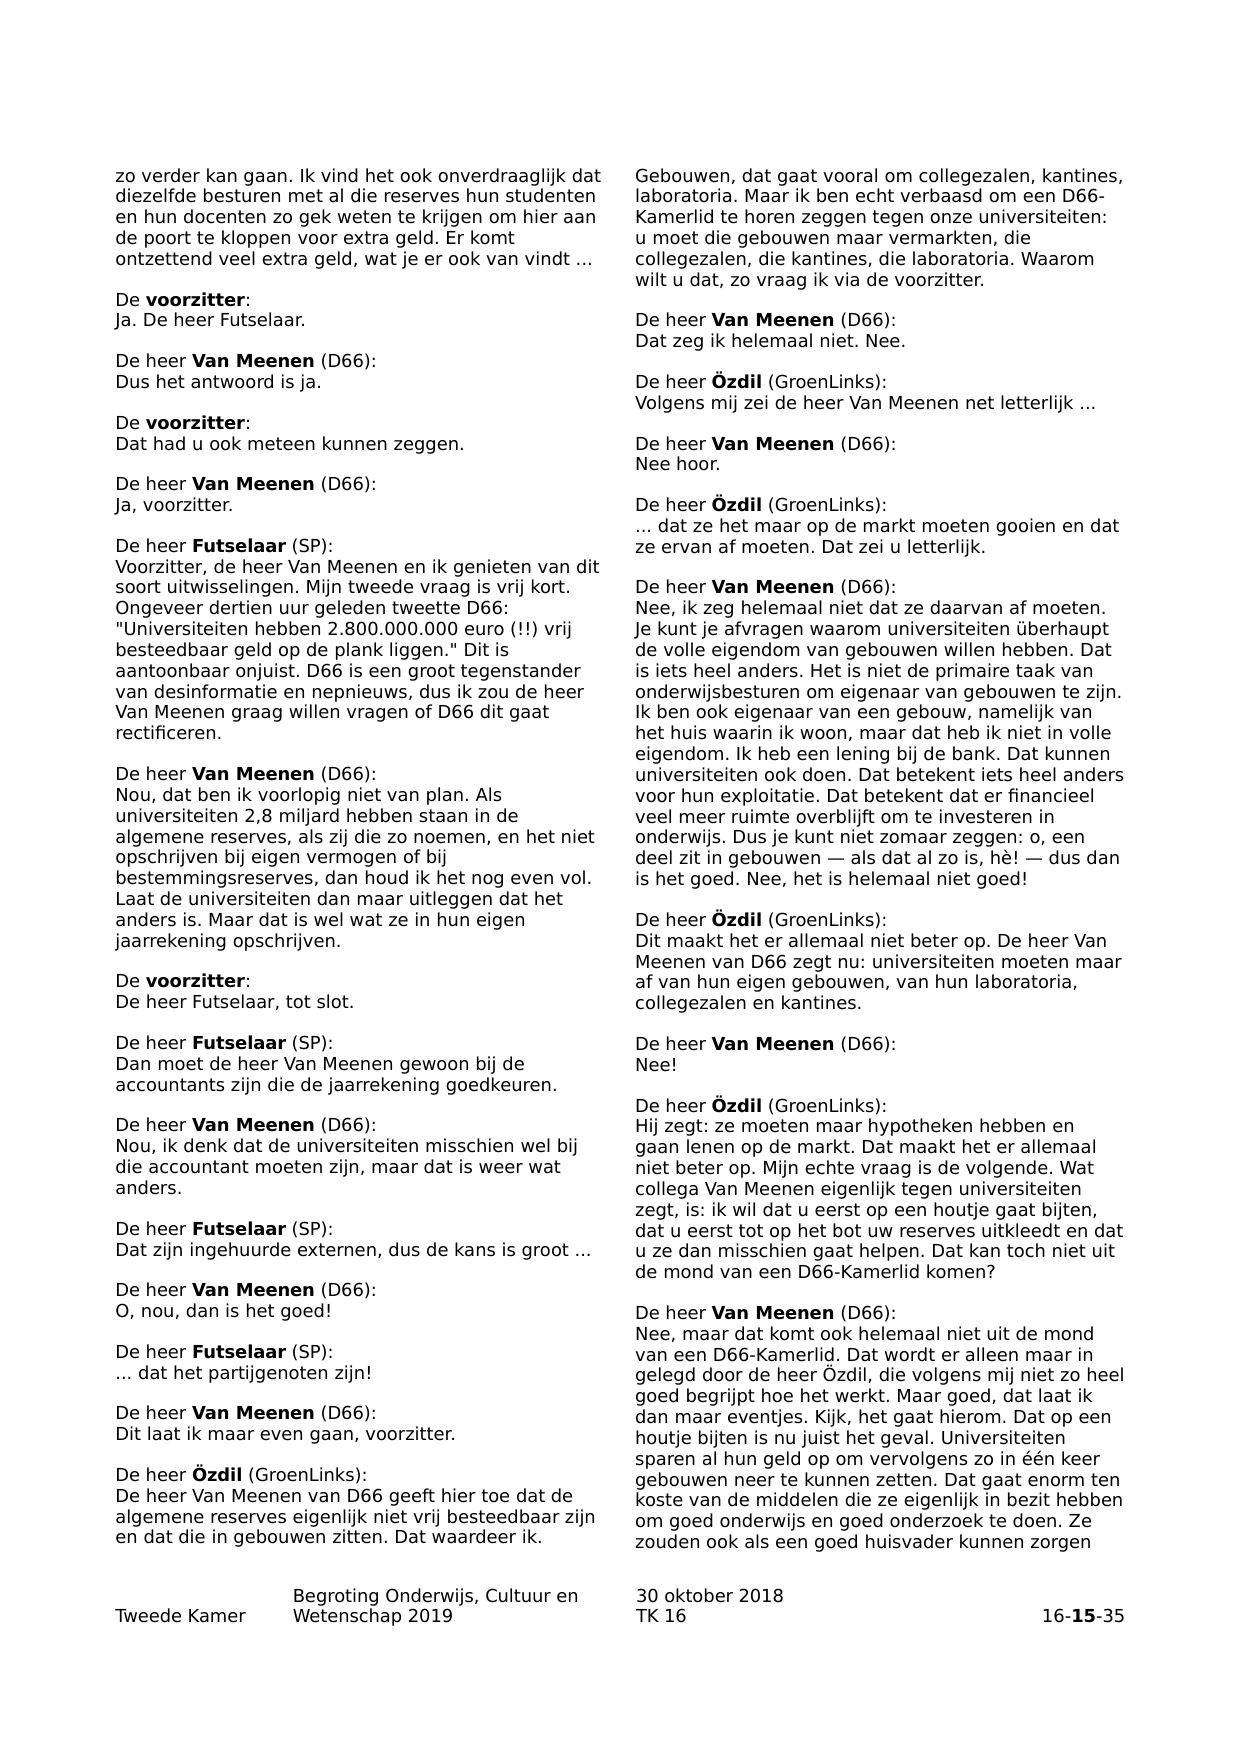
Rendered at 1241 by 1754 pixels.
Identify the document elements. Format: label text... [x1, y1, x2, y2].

text De voorzitter: [115, 413, 605, 433]
text De heer Van Meenen (D66): [115, 764, 605, 785]
text Dit maakt het er allemaal niet beter op. De heer Van Meenen van D66 zegt nu: universiteiten moeten maar af van hun eigen gebouwen, van hun laboratoria, collegezalen en kantines. [635, 931, 1125, 1014]
text De heer Özdil (GroenLinks): [115, 1465, 605, 1486]
text Nee hoor. [635, 454, 1125, 475]
text De heer Futselaar (SP): [115, 1218, 605, 1239]
text Dan moet de heer Van Meenen gewoon bij de accountants zijn die de jaarrekening goedkeuren. [115, 1054, 605, 1095]
text Volgens mij zei de heer Van Meenen net letterlijk ... [635, 393, 1125, 413]
text zo verder kan gaan. Ik vind het ook onverdraaglijk dat diezelfde besturen met al die reserves hun studenten en hun docenten zo gek weten te krijgen om hier aan de poort te kloppen voor extra geld. Er komt ontzettend veel extra geld, wat je er ook van vindt ... [115, 165, 605, 269]
text Dat had u ook meteen kunnen zeggen. [115, 433, 605, 454]
text De voorzitter: [115, 289, 605, 310]
text De heer Van Meenen (D66): [115, 1280, 605, 1301]
text Nee! [635, 1054, 1125, 1075]
text Nee, ik zeg helemaal niet dat ze daarvan af moeten. Je kunt je afvragen waarom universiteiten überhaupt de volle eigendom van gebouwen willen hebben. Dat is iets heel anders. Het is niet de primaire taak van onderwijsbesturen om eigenaar van gebouwen te zijn. Ik ben ook eigenaar van een gebouw, namelijk van het huis waarin ik woon, maar dat heb ik niet in volle eigendom. Ik heb een lening bij de bank. Dat kunnen universiteiten ook doen. Dat betekent iets heel anders voor hun exploitatie. Dat betekent dat er financieel veel meer ruimte overblijft om te investeren in onderwijs. Dus je kunt niet zomaar zeggen: o, een deel zit in gebouwen — als dat al zo is, hè! — dus dan is het goed. Nee, het is helemaal niet goed! [635, 598, 1125, 890]
text De heer Özdil (GroenLinks): [635, 372, 1125, 393]
text De voorzitter: [115, 971, 605, 992]
text Hij zegt: ze moeten maar hypotheken hebben en gaan lenen op de markt. Dat maakt het er allemaal niet beter op. Mijn echte vraag is de volgende. Wat collega Van Meenen eigenlijk tegen universiteiten zegt, is: ik wil dat u eerst op een houtje gaat bijten, dat u eerst tot op het bot uw reserves uitkleedt en dat u ze dan misschien gaat helpen. Dat kan toch niet uit de mond van een D66-Kamerlid komen? [635, 1116, 1125, 1283]
text Dat zeg ik helemaal niet. Nee. [635, 331, 1125, 352]
text Dat zijn ingehuurde externen, dus de kans is groot ... [115, 1239, 605, 1260]
text De heer Van Meenen (D66): [115, 351, 605, 372]
text De heer Özdil (GroenLinks): [635, 495, 1125, 516]
text Nee, maar dat komt ook helemaal niet uit de mond van een D66-Kamerlid. Dat wordt er alleen maar in gelegd door de heer Özdil, die volgens mij niet zo heel goed begrijpt hoe het werkt. Maar goed, dat laat ik dan maar eventjes. Kijk, het gaat hierom. Dat op een houtje bijten is nu juist het geval. Universiteiten sparen al hun geld op om vervolgens zo in één keer gebouwen neer te kunnen zetten. Dat gaat enorm ten koste van de middelen die ze eigenlijk in bezit hebben om goed onderwijs en goed onderzoek te doen. Ze zouden ook als een goed huisvader kunnen zorgen [635, 1323, 1125, 1553]
text Dus het antwoord is ja. [115, 372, 605, 393]
text Nou, ik denk dat de universiteiten misschien wel bij die accountant moeten zijn, maar dat is weer wat anders. [115, 1136, 605, 1198]
text Gebouwen, dat gaat vooral om collegezalen, kantines, laboratoria. Maar ik ben echt verbaasd om een D66-Kamerlid te horen zeggen tegen onze universiteiten: u moet die gebouwen maar vermarkten, die collegezalen, die kantines, die laboratoria. Waarom wilt u dat, zo vraag ik via de voorzitter. [635, 165, 1125, 290]
text De heer Futselaar (SP): [115, 1033, 605, 1054]
text De heer Özdil (GroenLinks): [635, 910, 1125, 931]
text De heer Van Meenen (D66): [635, 310, 1125, 331]
text Ja. De heer Futselaar. [115, 310, 605, 331]
text De heer Van Meenen (D66): [635, 1034, 1125, 1054]
text De heer Van Meenen (D66): [115, 1115, 605, 1136]
text Nou, dat ben ik voorlopig niet van plan. Als universiteiten 2,8 miljard hebben staan in de algemene reserves, als zij die zo noemen, en het niet opschrijven bij eigen vermogen of bij bestemmingsreserves, dan houd ik het nog even vol. Laat de universiteiten dan maar uitleggen dat het anders is. Maar dat is wel wat ze in hun eigen jaarrekening opschrijven. [115, 785, 605, 951]
text De heer Van Meenen (D66): [635, 577, 1125, 598]
text De heer Van Meenen (D66): [115, 474, 605, 495]
text De heer Futselaar (SP): [115, 536, 605, 556]
text ... dat het partijgenoten zijn! [115, 1362, 605, 1383]
text De heer Van Meenen (D66): [635, 433, 1125, 454]
text Voorzitter, de heer Van Meenen en ik genieten van dit soort uitwisselingen. Mijn tweede vraag is vrij kort. Ongeveer dertien uur geleden tweette D66: "Universiteiten hebben 2.800.000.000 euro (!!) vrij besteedbaar geld op de plank liggen." Dit is aantoonbaar onjuist. D66 is een groot tegenstander van desinformatie en nepnieuws, dus ik zou de heer Van Meenen graag willen vragen of D66 dit gaat rectificeren. [115, 556, 605, 744]
text Dit laat ik maar even gaan, voorzitter. [115, 1424, 605, 1445]
text De heer Van Meenen van D66 geeft hier toe dat de algemene reserves eigenlijk niet vrij besteedbaar zijn en dat die in gebouwen zitten. Dat waardeer ik. [115, 1486, 605, 1548]
text Ja, voorzitter. [115, 495, 605, 516]
text De heer Van Meenen (D66): [635, 1303, 1125, 1323]
text De heer Van Meenen (D66): [115, 1403, 605, 1424]
text De heer Futselaar, tot slot. [115, 992, 605, 1013]
text O, nou, dan is het goed! [115, 1301, 605, 1322]
text ... dat ze het maar op de markt moeten gooien en dat ze ervan af moeten. Dat zei u letterlijk. [635, 516, 1125, 557]
text De heer Özdil (GroenLinks): [635, 1095, 1125, 1116]
text De heer Futselaar (SP): [115, 1342, 605, 1362]
